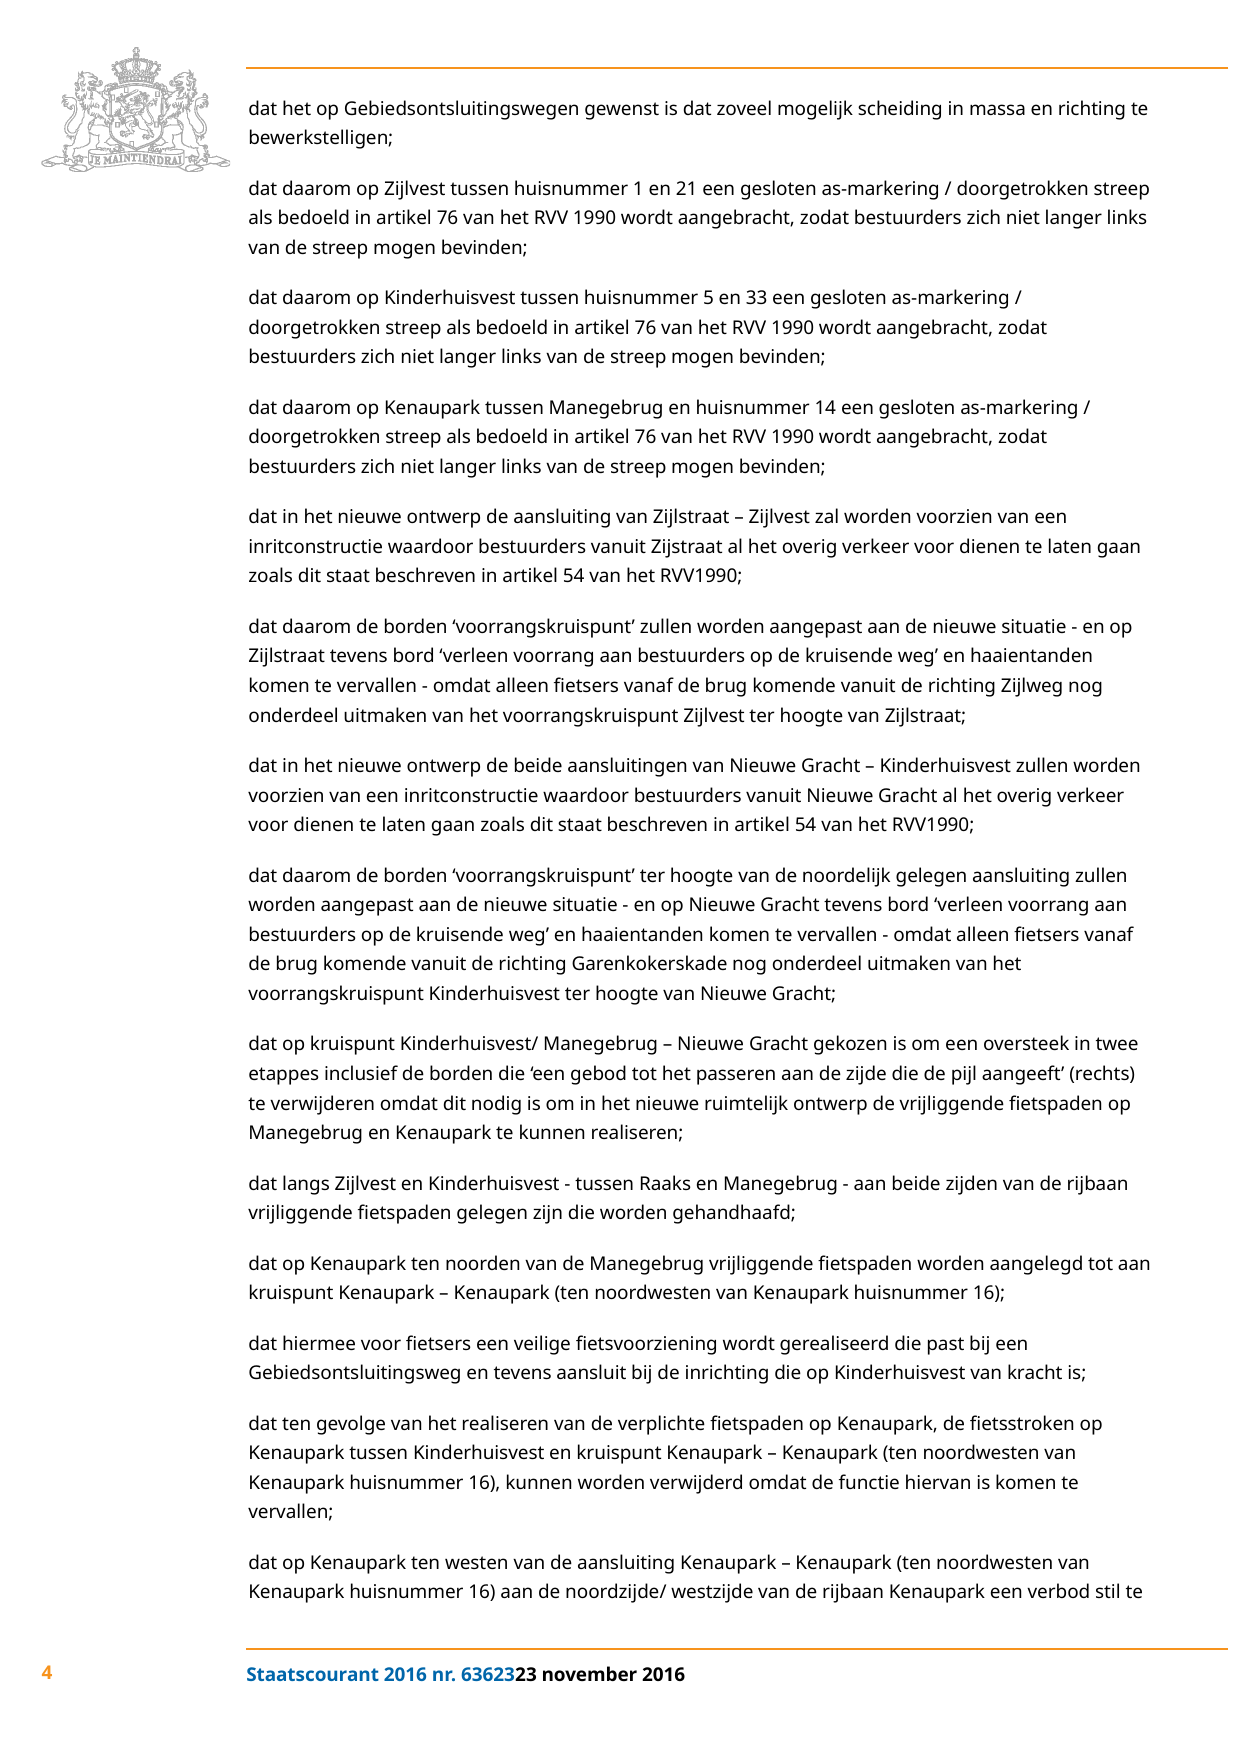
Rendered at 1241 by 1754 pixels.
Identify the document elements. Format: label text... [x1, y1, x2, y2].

text dat langs Zijlvest en Kinderhuisvest - tussen Raaks en Manegebrug - aan beide zijden van de rijbaan vrijliggende fietspaden gelegen zijn die worden gehandhaafd; [248, 1170, 1152, 1225]
picture [41, 47, 231, 172]
text dat hiermee voor fietsers een veilige fietsvoorziening wordt gerealiseerd die past bij een Gebiedsontsluitingsweg en tevens aansluit bij de inrichting die op Kinderhuisvest van kracht is; [248, 1330, 1152, 1385]
text dat daarom op Kinderhuisvest tussen huisnummer 5 en 33 een gesloten as-markering / doorgetrokken streep als bedoeld in artikel 76 van het RVV 1990 wordt aangebracht, zodat bestuurders zich niet langer links van de streep mogen bevinden; [248, 284, 1152, 369]
text dat in het nieuwe ontwerp de beide aansluitingen van Nieuwe Gracht – Kinderhuisvest zullen worden voorzien van een inritconstructie waardoor bestuurders vanuit Nieuwe Gracht al het overig verkeer voor dienen te laten gaan zoals dit staat beschreven in artikel 54 van het RVV1990; [248, 752, 1152, 837]
text dat daarom de borden ‘voorrangskruispunt’ zullen worden aangepast aan de nieuwe situatie - en op Zijlstraat tevens bord ‘verleen voorrang aan bestuurders op de kruisende weg’ en haaientanden komen te vervallen - omdat alleen fietsers vanaf de brug komende vanuit de richting Zijlweg nog onderdeel uitmaken van het voorrangskruispunt Zijlvest ter hoogte van Zijlstraat; [248, 613, 1152, 728]
text dat in het nieuwe ontwerp de aansluiting van Zijlstraat – Zijlvest zal worden voorzien van een inritconstructie waardoor bestuurders vanuit Zijstraat al het overig verkeer voor dienen te laten gaan zoals dit staat beschreven in artikel 54 van het RVV1990; [248, 503, 1152, 588]
text dat daarom op Zijlvest tussen huisnummer 1 en 21 een gesloten as-markering / doorgetrokken streep als bedoeld in artikel 76 van het RVV 1990 wordt aangebracht, zodat bestuurders zich niet langer links van de streep mogen bevinden; [248, 175, 1152, 260]
text dat op Kenaupark ten noorden van de Manegebrug vrijliggende fietspaden worden aangelegd tot aan kruispunt Kenaupark – Kenaupark (ten noordwesten van Kenaupark huisnummer 16); [248, 1250, 1152, 1305]
text dat op Kenaupark ten westen van de aansluiting Kenaupark – Kenaupark (ten noordwesten van Kenaupark huisnummer 16) aan de noordzijde/ westzijde van de rijbaan Kenaupark een verbod stil te [248, 1549, 1152, 1604]
text dat ten gevolge van het realiseren van de verplichte fietspaden op Kenaupark, de fietsstroken op Kenaupark tussen Kinderhuisvest en kruispunt Kenaupark – Kenaupark (ten noordwesten van Kenaupark huisnummer 16), kunnen worden verwijderd omdat de functie hiervan is komen te vervallen; [248, 1410, 1152, 1524]
text dat daarom de borden ‘voorrangskruispunt’ ter hoogte van de noordelijk gelegen aansluiting zullen worden aangepast aan de nieuwe situatie - en op Nieuwe Gracht tevens bord ‘verleen voorrang aan bestuurders op de kruisende weg’ en haaientanden komen te vervallen - omdat alleen fietsers vanaf de brug komende vanuit de richting Garenkokerskade nog onderdeel uitmaken van het voorrangskruispunt Kinderhuisvest ter hoogte van Nieuwe Gracht; [248, 862, 1152, 1006]
text dat op kruispunt Kinderhuisvest/ Manegebrug – Nieuwe Gracht gekozen is om een oversteek in twee etappes inclusief de borden die ‘een gebod tot het passeren aan de zijde die de pijl aangeeft’ (rechts) te verwijderen omdat dit nodig is om in het nieuwe ruimtelijk ontwerp de vrijliggende fietspaden op Manegebrug en Kenaupark te kunnen realiseren; [248, 1031, 1152, 1145]
text dat daarom op Kenaupark tussen Manegebrug en huisnummer 14 een gesloten as-markering / doorgetrokken streep als bedoeld in artikel 76 van het RVV 1990 wordt aangebracht, zodat bestuurders zich niet langer links van de streep mogen bevinden; [248, 394, 1152, 479]
text dat het op Gebiedsontsluitingswegen gewenst is dat zoveel mogelijk scheiding in massa en richting te bewerkstelligen; [248, 95, 1152, 150]
